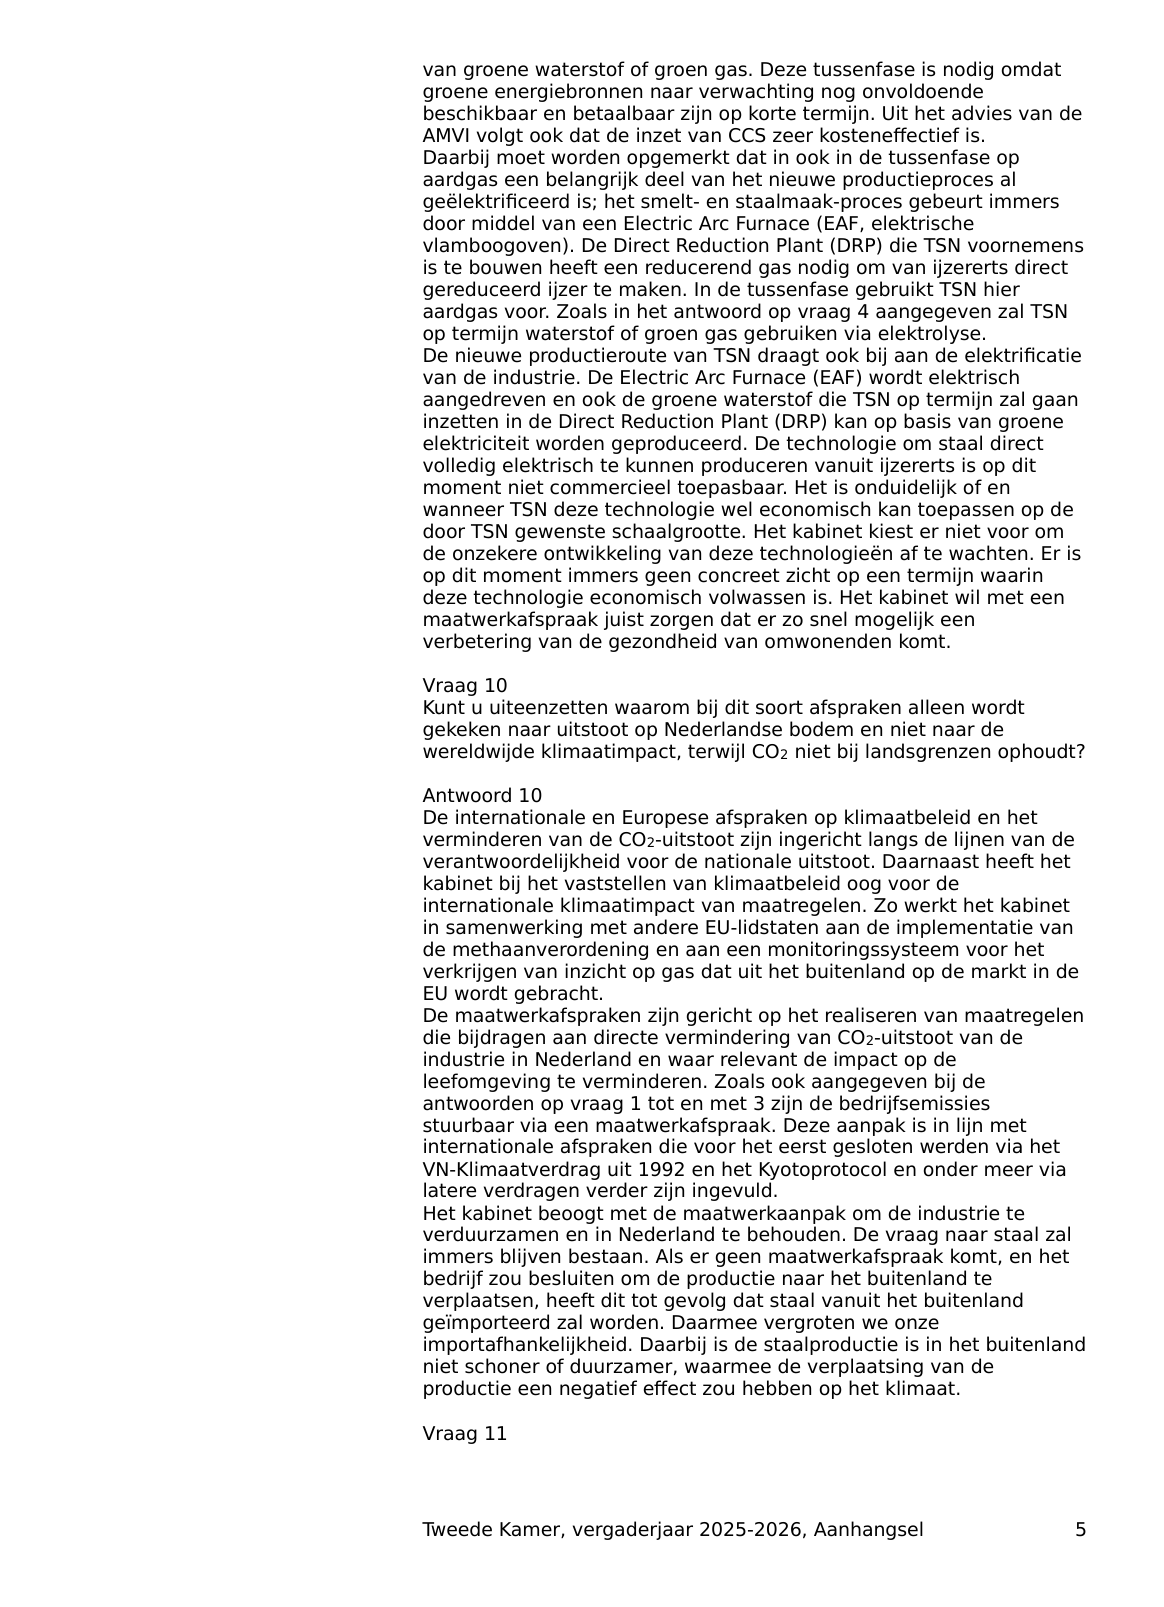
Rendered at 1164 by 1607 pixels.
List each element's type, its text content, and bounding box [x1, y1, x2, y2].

text De maatwerkafspraken zijn gericht op het realiseren van maatregelen die bijdragen aan directe vermindering van CO2-uitstoot van de industrie in Nederland en waar relevant de impact op de leefomgeving te verminderen. Zoals ook aangegeven bij de antwoorden op vraag 1 tot en met 3 zijn de bedrijfsemissies stuurbaar via een maatwerkafspraak. Deze aanpak is in lijn met internationale afspraken die voor het eerst gesloten werden via het VN-Klimaatverdrag uit 1992 en het Kyotoprotocol en onder meer via latere verdragen verder zijn ingevuld. [422, 1004, 1087, 1202]
text Antwoord 10 [422, 785, 1087, 807]
text Vraag 10 [422, 675, 1087, 697]
text Daarbij moet worden opgemerkt dat in ook in de tussenfase op aardgas een belangrijk deel van het nieuwe productieproces al geëlektrificeerd is; het smelt- en staalmaak-proces gebeurt immers door middel van een Electric Arc Furnace (EAF, elektrische vlamboogoven). De Direct Reduction Plant (DRP) die TSN voornemens is te bouwen heeft een reducerend gas nodig om van ijzererts direct gereduceerd ijzer te maken. In de tussenfase gebruikt TSN hier aardgas voor. Zoals in het antwoord op vraag 4 aangegeven zal TSN op termijn waterstof of groen gas gebruiken via elektrolyse. [422, 147, 1087, 345]
text Vraag 11 [422, 1422, 1087, 1444]
text Kunt u uiteenzetten waarom bij dit soort afspraken alleen wordt gekeken naar uitstoot op Nederlandse bodem en niet naar de wereldwijde klimaatimpact, terwijl CO2 niet bij landsgrenzen ophoudt? [422, 697, 1087, 763]
text De internationale en Europese afspraken op klimaatbeleid en het verminderen van de CO2-uitstoot zijn ingericht langs de lijnen van de verantwoordelijkheid voor de nationale uitstoot. Daarnaast heeft het kabinet bij het vaststellen van klimaatbeleid oog voor de internationale klimaatimpact van maatregelen. Zo werkt het kabinet in samenwerking met andere EU-lidstaten aan de implementatie van de methaanverordening en aan een monitoringssysteem voor het verkrijgen van inzicht op gas dat uit het buitenland op de markt in de EU wordt gebracht. [422, 807, 1087, 1004]
text van groene waterstof of groen gas. Deze tussenfase is nodig omdat groene energiebronnen naar verwachting nog onvoldoende beschikbaar en betaalbaar zijn op korte termijn. Uit het advies van de AMVI volgt ook dat de inzet van CCS zeer kosteneffectief is. [422, 59, 1087, 147]
text Het kabinet beoogt met de maatwerkaanpak om de industrie te verduurzamen en in Nederland te behouden. De vraag naar staal zal immers blijven bestaan. Als er geen maatwerkafspraak komt, en het bedrijf zou besluiten om de productie naar het buitenland te verplaatsen, heeft dit tot gevolg dat staal vanuit het buitenland geïmporteerd zal worden. Daarmee vergroten we onze importafhankelijkheid. Daarbij is de staalproductie is in het buitenland niet schoner of duurzamer, waarmee de verplaatsing van de productie een negatief effect zou hebben op het klimaat. [422, 1202, 1087, 1400]
text De nieuwe productieroute van TSN draagt ook bij aan de elektrificatie van de industrie. De Electric Arc Furnace (EAF) wordt elektrisch aangedreven en ook de groene waterstof die TSN op termijn zal gaan inzetten in de Direct Reduction Plant (DRP) kan op basis van groene elektriciteit worden geproduceerd. De technologie om staal direct volledig elektrisch te kunnen produceren vanuit ijzererts is op dit moment niet commercieel toepasbaar. Het is onduidelijk of en wanneer TSN deze technologie wel economisch kan toepassen op de door TSN gewenste schaalgrootte. Het kabinet kiest er niet voor om de onzekere ontwikkeling van deze technologieën af te wachten. Er is op dit moment immers geen concreet zicht op een termijn waarin deze technologie economisch volwassen is. Het kabinet wil met een maatwerkafspraak juist zorgen dat er zo snel mogelijk een verbetering van de gezondheid van omwonenden komt. [422, 345, 1087, 652]
